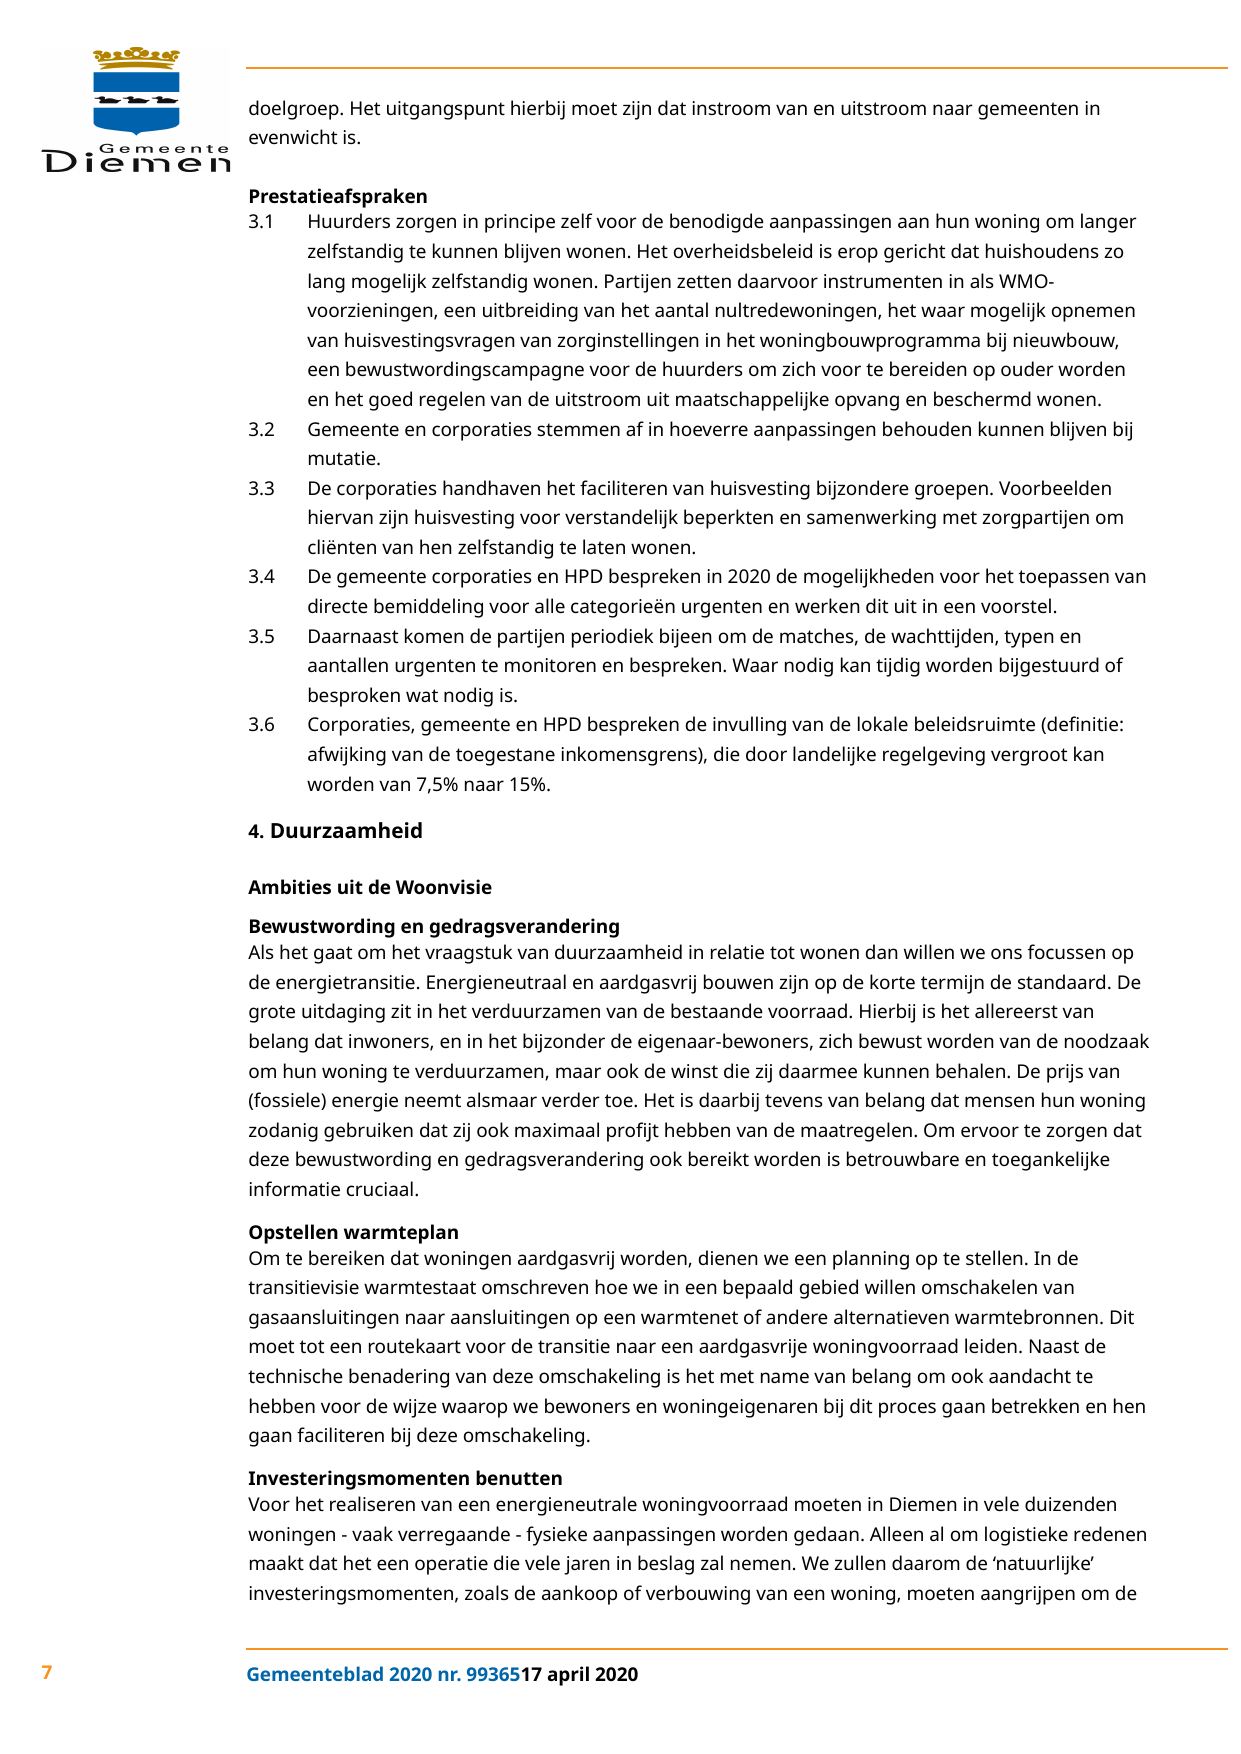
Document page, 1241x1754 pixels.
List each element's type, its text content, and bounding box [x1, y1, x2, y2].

list Gemeente en corporaties stemmen af in hoeverre aanpassingen behouden kunnen blijven bij mutatie. [248, 416, 1152, 471]
list De gemeente corporaties en HPD bespreken in 2020 de mogelijkheden voor het toepassen van directe bemiddeling voor alle categorieën urgenten en werken dit uit in een voorstel. [248, 564, 1152, 619]
text Prestatieafspraken [248, 183, 1152, 209]
list De corporaties handhaven het faciliteren van huisvesting bijzondere groepen. Voorbeelden hiervan zijn huisvesting voor verstandelijk beperkten en samenwerking met zorgpartijen om cliënten van hen zelfstandig te laten wonen. [248, 475, 1152, 560]
text Ambities uit de Woonvisie [248, 874, 1152, 900]
list Daarnaast komen de partijen periodiek bijeen om de matches, de wachttijden, typen en aantallen urgenten te monitoren en bespreken. Waar nodig kan tijdig worden bijgestuurd of besproken wat nodig is. [248, 623, 1152, 708]
table_header Bewustwording en gedragsverandering Als het gaat om het vraagstuk van duurzaamheid in relatie tot wonen dan willen we ons focussen op de energietransitie. Energieneutraal en aardgasvrij bouwen zijn op de korte termijn de standaard. De grote uitdaging zit in het verduurzamen van de bestaande voorraad. Hierbij is het allereerst van belang dat inwoners, en in het bijzonder de eigenaar-bewoners, zich bewust worden van de noodzaak om hun woning te verduurzamen, maar ook de winst die zij daarmee kunnen behalen. De prijs van (fossiele) energie neemt alsmaar verder toe. Het is daarbij tevens van belang dat mensen hun woning zodanig gebruiken dat zij ook maximaal profijt hebben van de maatregelen. Om ervoor te zorgen dat deze bewustwording en gedragsverandering ook bereikt worden is betrouwbare en toegankelijke informatie cruciaal. Opstellen warmteplan Om te bereiken dat woningen aardgasvrij worden, dienen we een planning op te stellen. In de transitievisie warmtestaat omschreven hoe we in een bepaald gebied willen omschakelen van gasaansluitingen naar aansluitingen op een warmtenet of andere alternatieven warmtebronnen. Dit moet tot een routekaart voor de transitie naar een aardgasvrije woningvoorraad leiden. Naast de technische benadering van deze omschakeling is het met name van belang om ook aandacht te hebben voor de wijze waarop we bewoners en woningeigenaren bij dit proces gaan betrekken en hen gaan faciliteren bij deze omschakeling. Investeringsmomenten benutten Voor het realiseren van een energieneutrale woningvoorraad moeten in Diemen in vele duizenden woningen - vaak verregaande - fysieke aanpassingen worden gedaan. Alleen al om logistieke redenen maakt dat het een operatie die vele jaren in beslag zal nemen. We zullen daarom de ‘natuurlijke’ investeringsmomenten, zoals de aankoop of verbouwing van een woning, moeten aangrijpen om de [248, 900, 1152, 1606]
list Corporaties, gemeente en HPD bespreken de invulling van de lokale beleidsruimte (definitie: afwijking van de toegestane inkomensgrens), die door landelijke regelgeving vergroot kan worden van 7,5% naar 15%. [248, 712, 1152, 796]
table_header doelgroep. Het uitgangspunt hierbij moet zijn dat instroom van en uitstroom naar gemeenten in evenwicht is. [248, 95, 1152, 150]
picture [41, 47, 231, 172]
text 4. Duurzaamheid [248, 816, 1152, 845]
list Huurders zorgen in principe zelf voor de benodigde aanpassingen aan hun woning om langer zelfstandig te kunnen blijven wonen. Het overheidsbeleid is erop gericht dat huishoudens zo lang mogelijk zelfstandig wonen. Partijen zetten daarvoor instrumenten in als WMO-voorzieningen, een uitbreiding van het aantal nultredewoningen, het waar mogelijk opnemen van huisvestingsvragen van zorginstellingen in het woningbouwprogramma bij nieuwbouw, een bewustwordingscampagne voor de huurders om zich voor te bereiden op ouder worden en het goed regelen van de uitstroom uit maatschappelijke opvang en beschermd wonen. [248, 209, 1152, 412]
